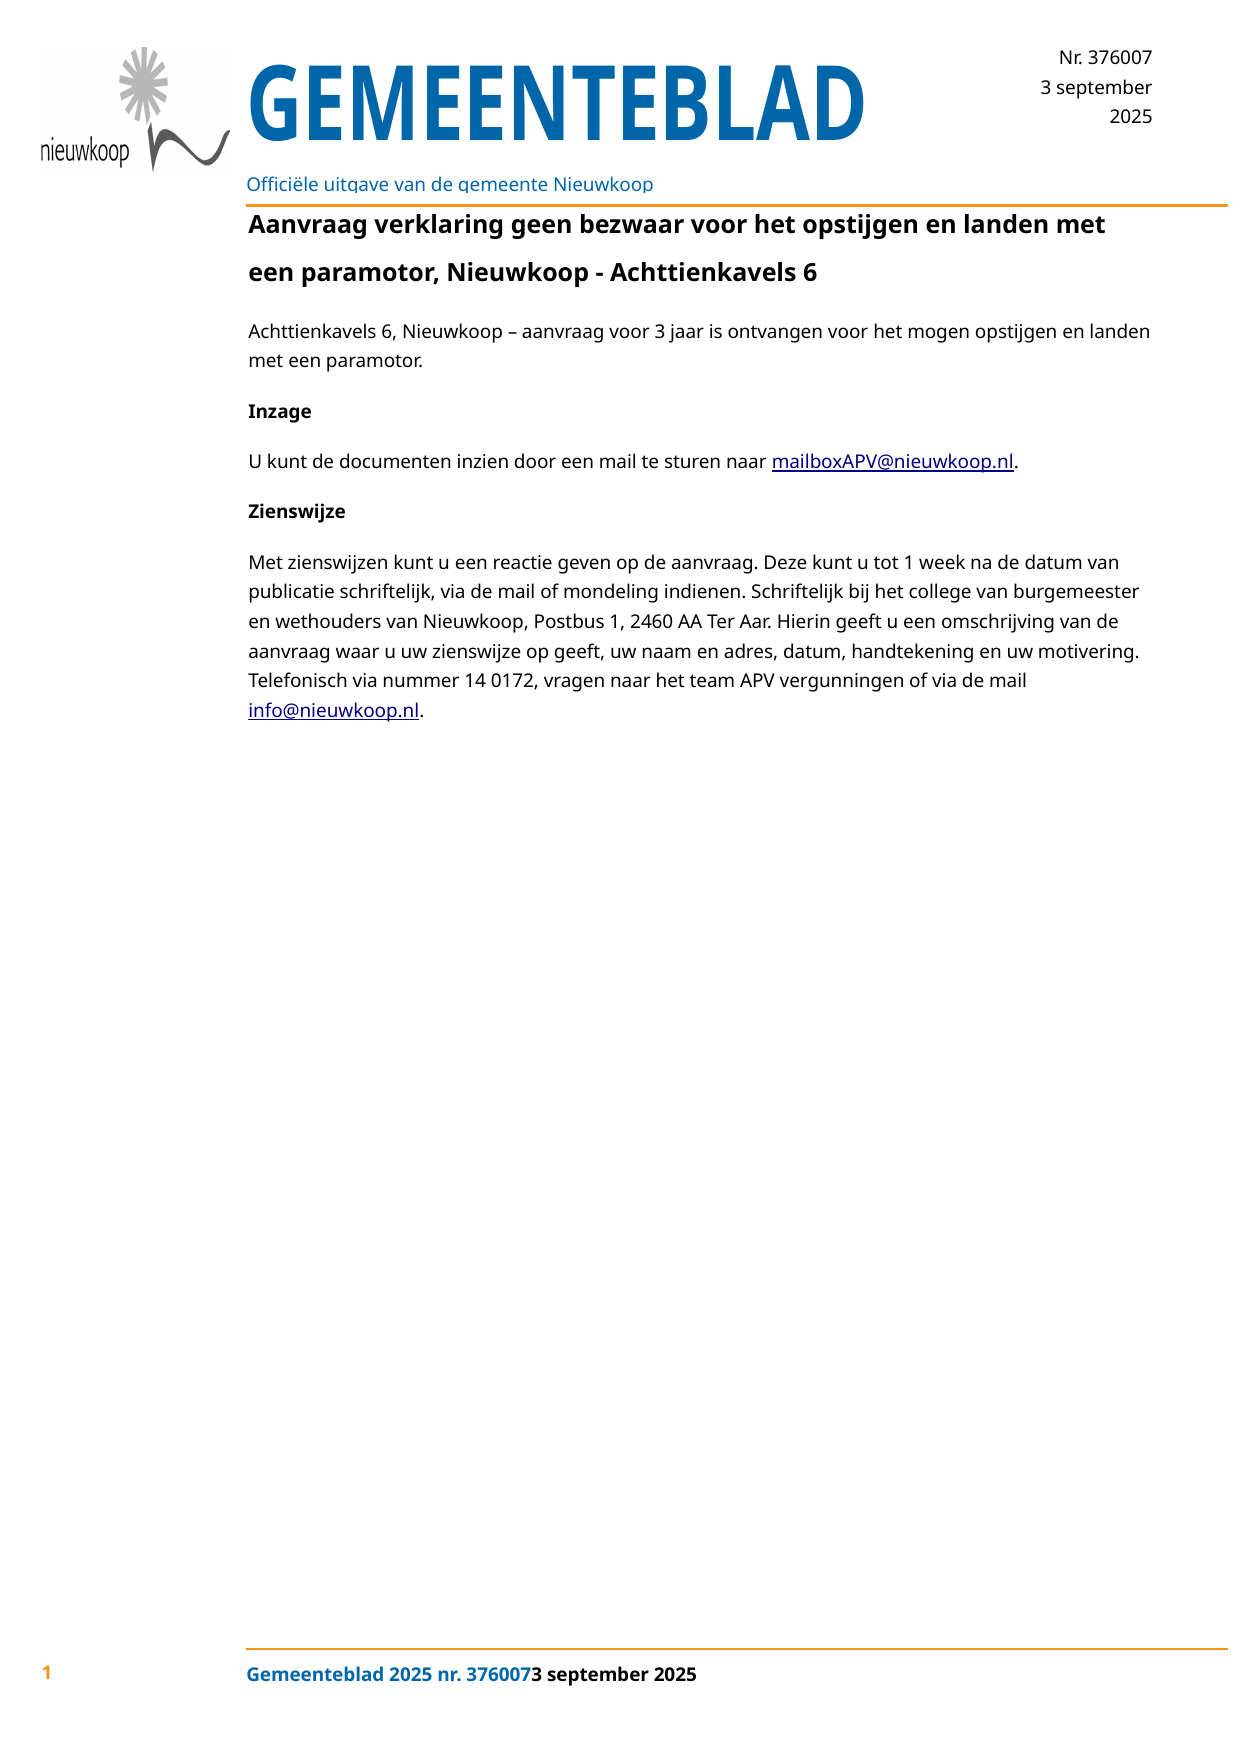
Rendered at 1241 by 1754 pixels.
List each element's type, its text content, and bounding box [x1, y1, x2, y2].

text U kunt de documenten inzien door een mail te sturen naar mailboxAPV@nieuwkoop.nl. [248, 448, 1152, 474]
picture [41, 47, 231, 172]
text Inzage [248, 398, 1152, 424]
text Achttienkavels 6, Nieuwkoop – aanvraag voor 3 jaar is ontvangen voor het mogen opstijgen en landen met een paramotor. [248, 318, 1152, 373]
text Met zienswijzen kunt u een reactie geven op de aanvraag. Deze kunt u tot 1 week na de datum van publicatie schriftelijk, via de mail of mondeling indienen. Schriftelijk bij het college van burgemeester en wethouders van Nieuwkoop, Postbus 1, 2460 AA Ter Aar. Hierin geeft u een omschrijving van de aanvraag waar u uw zienswijze op geeft, uw naam en adres, datum, handtekening en uw motivering. Telefonisch via nummer 14 0172, vragen naar het team APV vergunningen of via de mail info@nieuwkoop.nl. [248, 549, 1152, 723]
text Zienswijze [248, 499, 1152, 524]
text Aanvraag verklaring geen bezwaar voor het opstijgen en landen met een paramotor, Nieuwkoop - Achttienkavels 6 [248, 207, 1152, 288]
